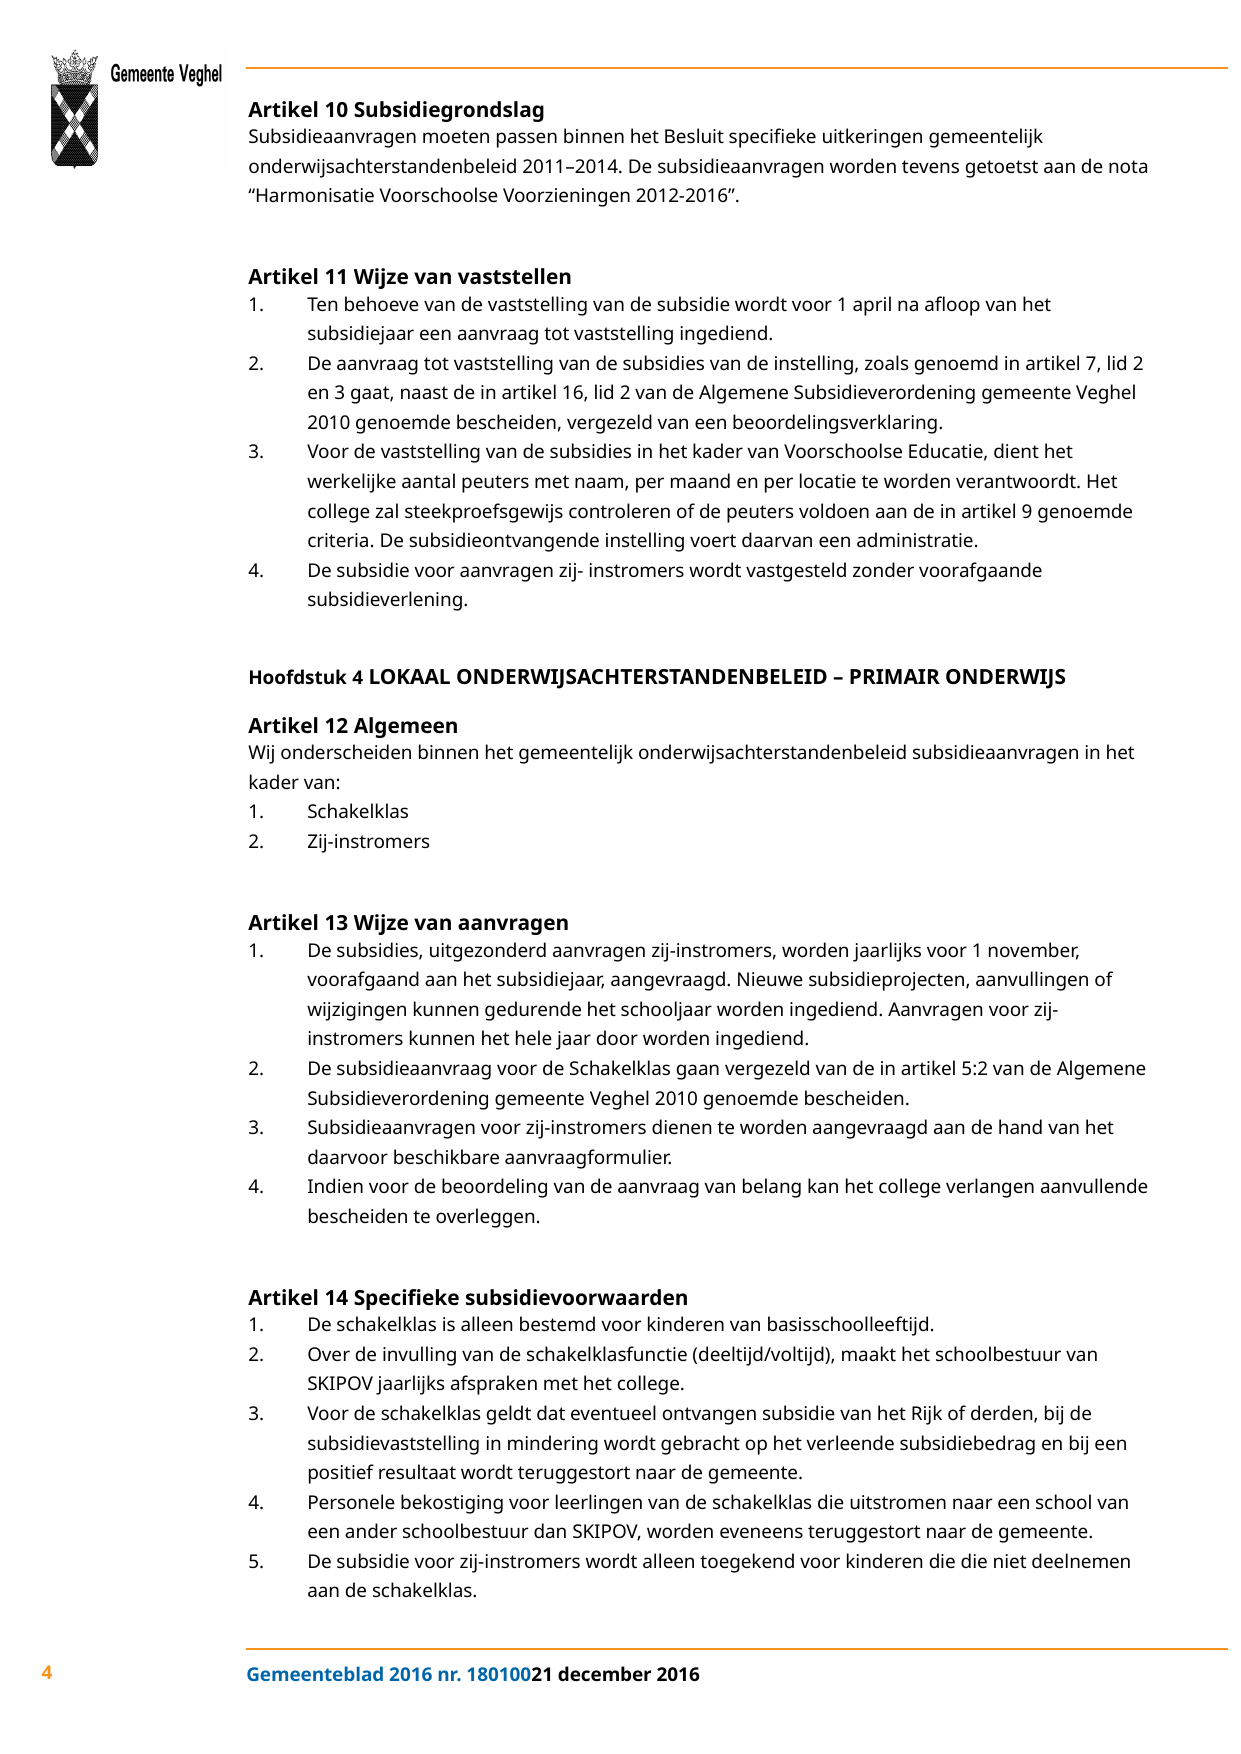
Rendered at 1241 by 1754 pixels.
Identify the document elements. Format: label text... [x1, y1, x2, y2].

text Artikel 12 Algemeen [248, 711, 1152, 739]
list Schakelklas [248, 799, 1152, 824]
list Zij-instromers [248, 828, 1152, 854]
list De subsidie voor zij-instromers wordt alleen toegekend voor kinderen die die niet deelnemen aan de schakelklas. [248, 1548, 1152, 1603]
list Subsidieaanvragen voor zij-instromers dienen te worden aangevraagd aan de hand van het daarvoor beschikbare aanvraagformulier. [248, 1114, 1152, 1169]
text Artikel 10 Subsidiegrondslag [248, 95, 1152, 123]
list Voor de schakelklas geldt dat eventueel ontvangen subsidie van het Rijk of derden, bij de subsidievaststelling in mindering wordt gebracht op het verleende subsidiebedrag en bij een positief resultaat wordt teruggestort naar de gemeente. [248, 1400, 1152, 1485]
text Wij onderscheiden binnen het gemeentelijk onderwijsachterstandenbeleid subsidieaanvragen in het kader van: [248, 739, 1152, 795]
list Indien voor de beoordeling van de aanvraag van belang kan het college verlangen aanvullende bescheiden te overleggen. [248, 1173, 1152, 1229]
text Subsidieaanvragen moeten passen binnen het Besluit specifieke uitkeringen gemeentelijk onderwijsachterstandenbeleid 2011–2014. De subsidieaanvragen worden tevens getoetst aan de nota “Harmonisatie Voorschoolse Voorzieningen 2012-2016”. [248, 123, 1152, 208]
list De subsidie voor aanvragen zij- instromers wordt vastgesteld zonder voorafgaande subsidieverlening. [248, 557, 1152, 612]
list De subsidies, uitgezonderd aanvragen zij-instromers, worden jaarlijks voor 1 november, voorafgaand aan het subsidiejaar, aangevraagd. Nieuwe subsidieprojecten, aanvullingen of wijzigingen kunnen gedurende het schooljaar worden ingediend. Aanvragen voor zij-instromers kunnen het hele jaar door worden ingediend. [248, 937, 1152, 1051]
text Artikel 13 Wijze van aanvragen [248, 908, 1152, 937]
text Hoofdstuk 4 LOKAAL ONDERWIJSACHTERSTANDENBELEID – PRIMAIR ONDERWIJS [248, 662, 1152, 690]
list De aanvraag tot vaststelling van de subsidies van de instelling, zoals genoemd in artikel 7, lid 2 en 3 gaat, naast de in artikel 16, lid 2 van de Algemene Subsidieverordening gemeente Veghel 2010 genoemde bescheiden, vergezeld van een beoordelingsverklaring. [248, 350, 1152, 435]
list Personele bekostiging voor leerlingen van de schakelklas die uitstromen naar een school van een ander schoolbestuur dan SKIPOV, worden eveneens teruggestort naar de gemeente. [248, 1489, 1152, 1544]
list De schakelklas is alleen bestemd voor kinderen van basisschoolleeftijd. [248, 1311, 1152, 1337]
text Artikel 11 Wijze van vaststellen [248, 262, 1152, 291]
list Over de invulling van de schakelklasfunctie (deeltijd/voltijd), maakt het schoolbestuur van SKIPOV jaarlijks afspraken met het college. [248, 1341, 1152, 1396]
list Ten behoeve van de vaststelling van de subsidie wordt voor 1 april na afloop van het subsidiejaar een aanvraag tot vaststelling ingediend. [248, 291, 1152, 346]
text Artikel 14 Specifieke subsidievoorwaarden [248, 1283, 1152, 1311]
list De subsidieaanvraag voor de Schakelklas gaan vergezeld van de in artikel 5:2 van de Algemene Subsidieverordening gemeente Veghel 2010 genoemde bescheiden. [248, 1055, 1152, 1110]
list Voor de vaststelling van de subsidies in het kader van Voorschoolse Educatie, dient het werkelijke aantal peuters met naam, per maand en per locatie te worden verantwoordt. Het college zal steekproefsgewijs controleren of de peuters voldoen aan de in artikel 9 genoemde criteria. De subsidieontvangende instelling voert daarvan een administratie. [248, 439, 1152, 553]
picture [41, 47, 231, 172]
